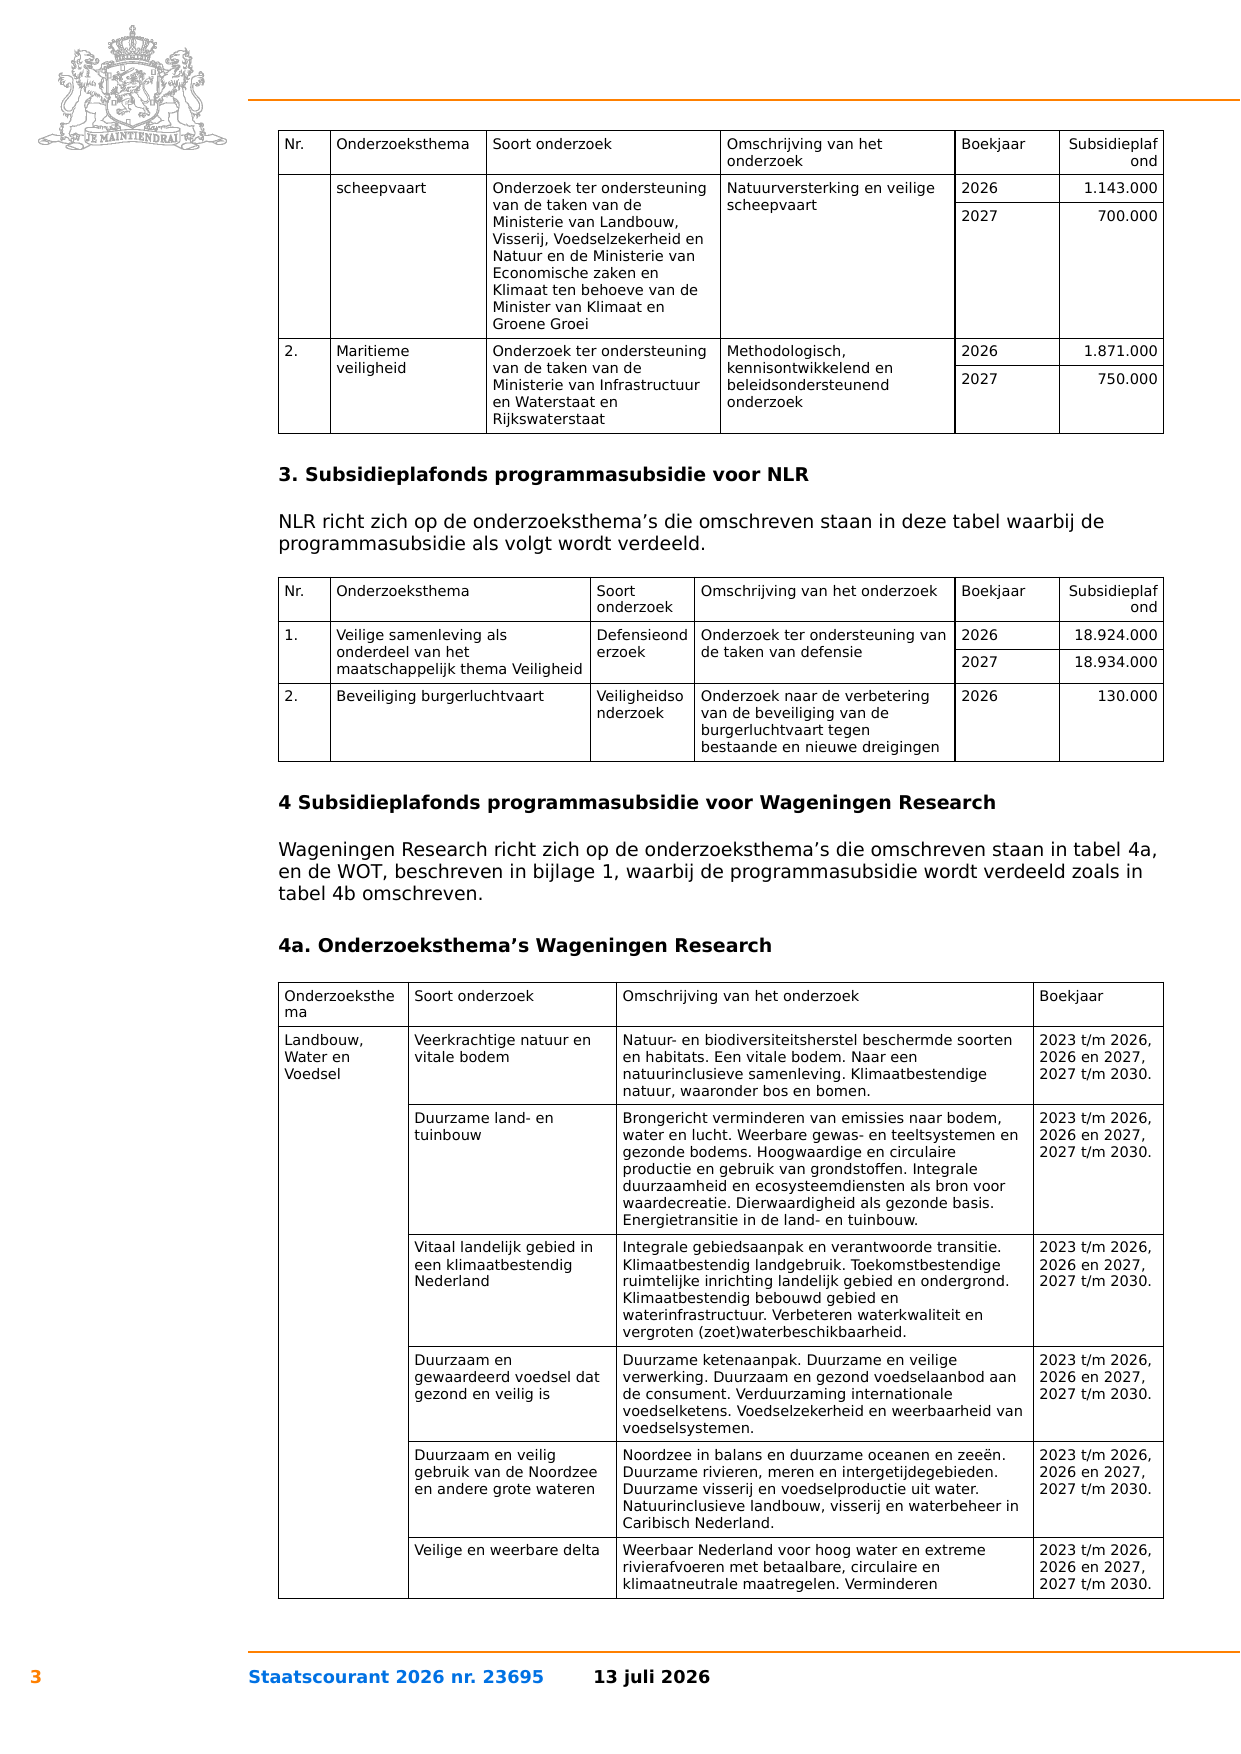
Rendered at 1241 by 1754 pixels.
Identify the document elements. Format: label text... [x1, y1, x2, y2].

table_header Soort onderzoek [591, 578, 694, 621]
table_cell Onderzoek ter ondersteuning van de taken van de Ministerie van Infrastructuur en Waterstaat en Rijkswaterstaat [487, 339, 720, 433]
table_header Soort onderzoek [409, 983, 616, 1026]
table_cell 1. [279, 622, 330, 682]
table_cell Duurzaam en veilig gebruik van de Noordzee en andere grote wateren [409, 1442, 616, 1537]
table_header Soort onderzoek [487, 131, 720, 174]
table_cell Natuur- en biodiversiteitsherstel beschermde soorten en habitats. Een vitale bodem. Naar een natuurinclusieve samenleving. Klimaatbestendige natuur, waaronder bos en bomen. [617, 1027, 1033, 1104]
table_cell Veiligheidsonderzoek [591, 684, 694, 761]
table_cell 2023 t/m 2026, 2026 en 2027, 2027 t/m 2030. [1034, 1235, 1163, 1346]
table_cell 2. [279, 339, 330, 433]
table_cell 2023 t/m 2026, 2026 en 2027, 2027 t/m 2030. [1034, 1442, 1163, 1537]
table_cell 2023 t/m 2026, 2026 en 2027, 2027 t/m 2030. [1034, 1347, 1163, 1441]
table_cell 2026 [956, 175, 1059, 202]
table_header Omschrijving van het onderzoek [695, 578, 954, 621]
table_cell Veilige en weerbare delta [409, 1538, 616, 1598]
table_cell Onderzoek naar de verbetering van de beveiliging van de burgerluchtvaart tegen bestaande en nieuwe dreigingen [695, 684, 954, 761]
table_cell 18.934.000 [1060, 650, 1163, 682]
table_cell 2026 [956, 339, 1059, 365]
table_cell [279, 175, 330, 337]
table_header Onderzoeksthema [331, 131, 486, 174]
table_cell Noordzee in balans en duurzame oceanen en zeeën. Duurzame rivieren, meren en intergetijdegebieden. Duurzame visserij en voedselproductie uit water. Natuurinclusieve landbouw, visserij en waterbeheer in Caribisch Nederland. [617, 1442, 1033, 1537]
table_cell 2026 [956, 622, 1059, 648]
text Wageningen Research richt zich op de onderzoeksthema’s die omschreven staan in tabel 4a, en de WOT, beschreven in bijlage 1, waarbij de programmasubsidie wordt verdeeld zoals in tabel 4b omschreven. [278, 839, 1163, 905]
table_cell Vitaal landelijk gebied in een klimaatbestendig Nederland [409, 1235, 616, 1346]
table_header Omschrijving van het onderzoek [617, 983, 1033, 1026]
table_cell Methodologisch, kennisontwikkelend en beleidsondersteunend onderzoek [721, 339, 954, 433]
table_cell 18.924.000 [1060, 622, 1163, 648]
table_header Onderzoeksthema [279, 983, 408, 1026]
subtitle 4a. Onderzoeksthema’s Wageningen Research [278, 935, 1163, 957]
subtitle 4 Subsidieplafonds programmasubsidie voor Wageningen Research [278, 792, 1163, 814]
table_cell 750.000 [1060, 366, 1163, 433]
table_header Boekjaar [1034, 983, 1163, 1026]
table_cell Natuurversterking en veilige scheepvaart [721, 175, 954, 337]
text NLR richt zich op de onderzoeksthema’s die omschreven staan in deze tabel waarbij de programmasubsidie als volgt wordt verdeeld. [278, 511, 1163, 555]
table_header Boekjaar [956, 131, 1059, 174]
table_header Nr. [279, 578, 330, 621]
table_cell Beveiliging burgerluchtvaart [331, 684, 590, 761]
table_cell 1.871.000 [1060, 339, 1163, 365]
table_header Boekjaar [956, 578, 1059, 621]
table_cell Duurzaam en gewaardeerd voedsel dat gezond en veilig is [409, 1347, 616, 1441]
table_cell 2023 t/m 2026, 2026 en 2027, 2027 t/m 2030. [1034, 1027, 1163, 1104]
table_cell Duurzame land- en tuinbouw [409, 1105, 616, 1234]
table_header Nr. [279, 131, 330, 174]
table_cell Duurzame ketenaanpak. Duurzame en veilige verwerking. Duurzaam en gezond voedselaanbod aan de consument. Verduurzaming internationale voedselketens. Voedselzekerheid en weerbaarheid van voedselsystemen. [617, 1347, 1033, 1441]
table_cell 2026 [956, 684, 1059, 761]
table_cell 2027 [956, 650, 1059, 682]
table_cell 2023 t/m 2026, 2026 en 2027, 2027 t/m 2030. [1034, 1105, 1163, 1234]
subtitle 3. Subsidieplafonds programmasubsidie voor NLR [278, 464, 1163, 486]
table_header Onderzoeksthema [331, 578, 590, 621]
table_cell Veerkrachtige natuur en vitale bodem [409, 1027, 616, 1104]
table_cell scheepvaart [331, 175, 486, 337]
table_header Subsidieplafond [1060, 578, 1163, 621]
table_cell Defensieonderzoek [591, 622, 694, 682]
table_cell 2023 t/m 2026, 2026 en 2027, 2027 t/m 2030. [1034, 1538, 1163, 1598]
table_cell 700.000 [1060, 203, 1163, 337]
table_cell 2. [279, 684, 330, 761]
table_cell 130.000 [1060, 684, 1163, 761]
table_cell Brongericht verminderen van emissies naar bodem, water en lucht. Weerbare gewas- en teeltsystemen en gezonde bodems. Hoogwaardige en circulaire productie en gebruik van grondstoffen. Integrale duurzaamheid en ecosysteemdiensten als bron voor waardecreatie. Dierwaardigheid als gezonde basis. Energietransitie in de land- en tuinbouw. [617, 1105, 1033, 1234]
table_cell 2027 [956, 366, 1059, 433]
table_cell Weerbaar Nederland voor hoog water en extreme rivierafvoeren met betaalbare, circulaire en klimaatneutrale maatregelen. Verminderen [617, 1538, 1033, 1598]
table_cell Onderzoek ter ondersteuning van de taken van de Ministerie van Landbouw, Visserij, Voedselzekerheid en Natuur en de Ministerie van Economische zaken en Klimaat ten behoeve van de Minister van Klimaat en Groene Groei [487, 175, 720, 337]
table_cell Onderzoek ter ondersteuning van de taken van defensie [695, 622, 954, 682]
table_header Omschrijving van het onderzoek [721, 131, 954, 174]
table_cell Veilige samenleving als onderdeel van het maatschappelijk thema Veiligheid [331, 622, 590, 682]
table_cell Integrale gebiedsaanpak en verantwoorde transitie. Klimaatbestendig landgebruik. Toekomstbestendige ruimtelijke inrichting landelijk gebied en ondergrond. Klimaatbestendig bebouwd gebied en waterinfrastructuur. Verbeteren waterkwaliteit en vergroten (zoet)waterbeschikbaarheid. [617, 1235, 1033, 1346]
table_cell Maritieme veiligheid [331, 339, 486, 433]
table_cell 1.143.000 [1060, 175, 1163, 202]
picture [38, 25, 227, 150]
table_header Subsidieplafond [1060, 131, 1163, 174]
table_cell 2027 [956, 203, 1059, 337]
table_cell Landbouw, Water en Voedsel [279, 1027, 408, 1598]
